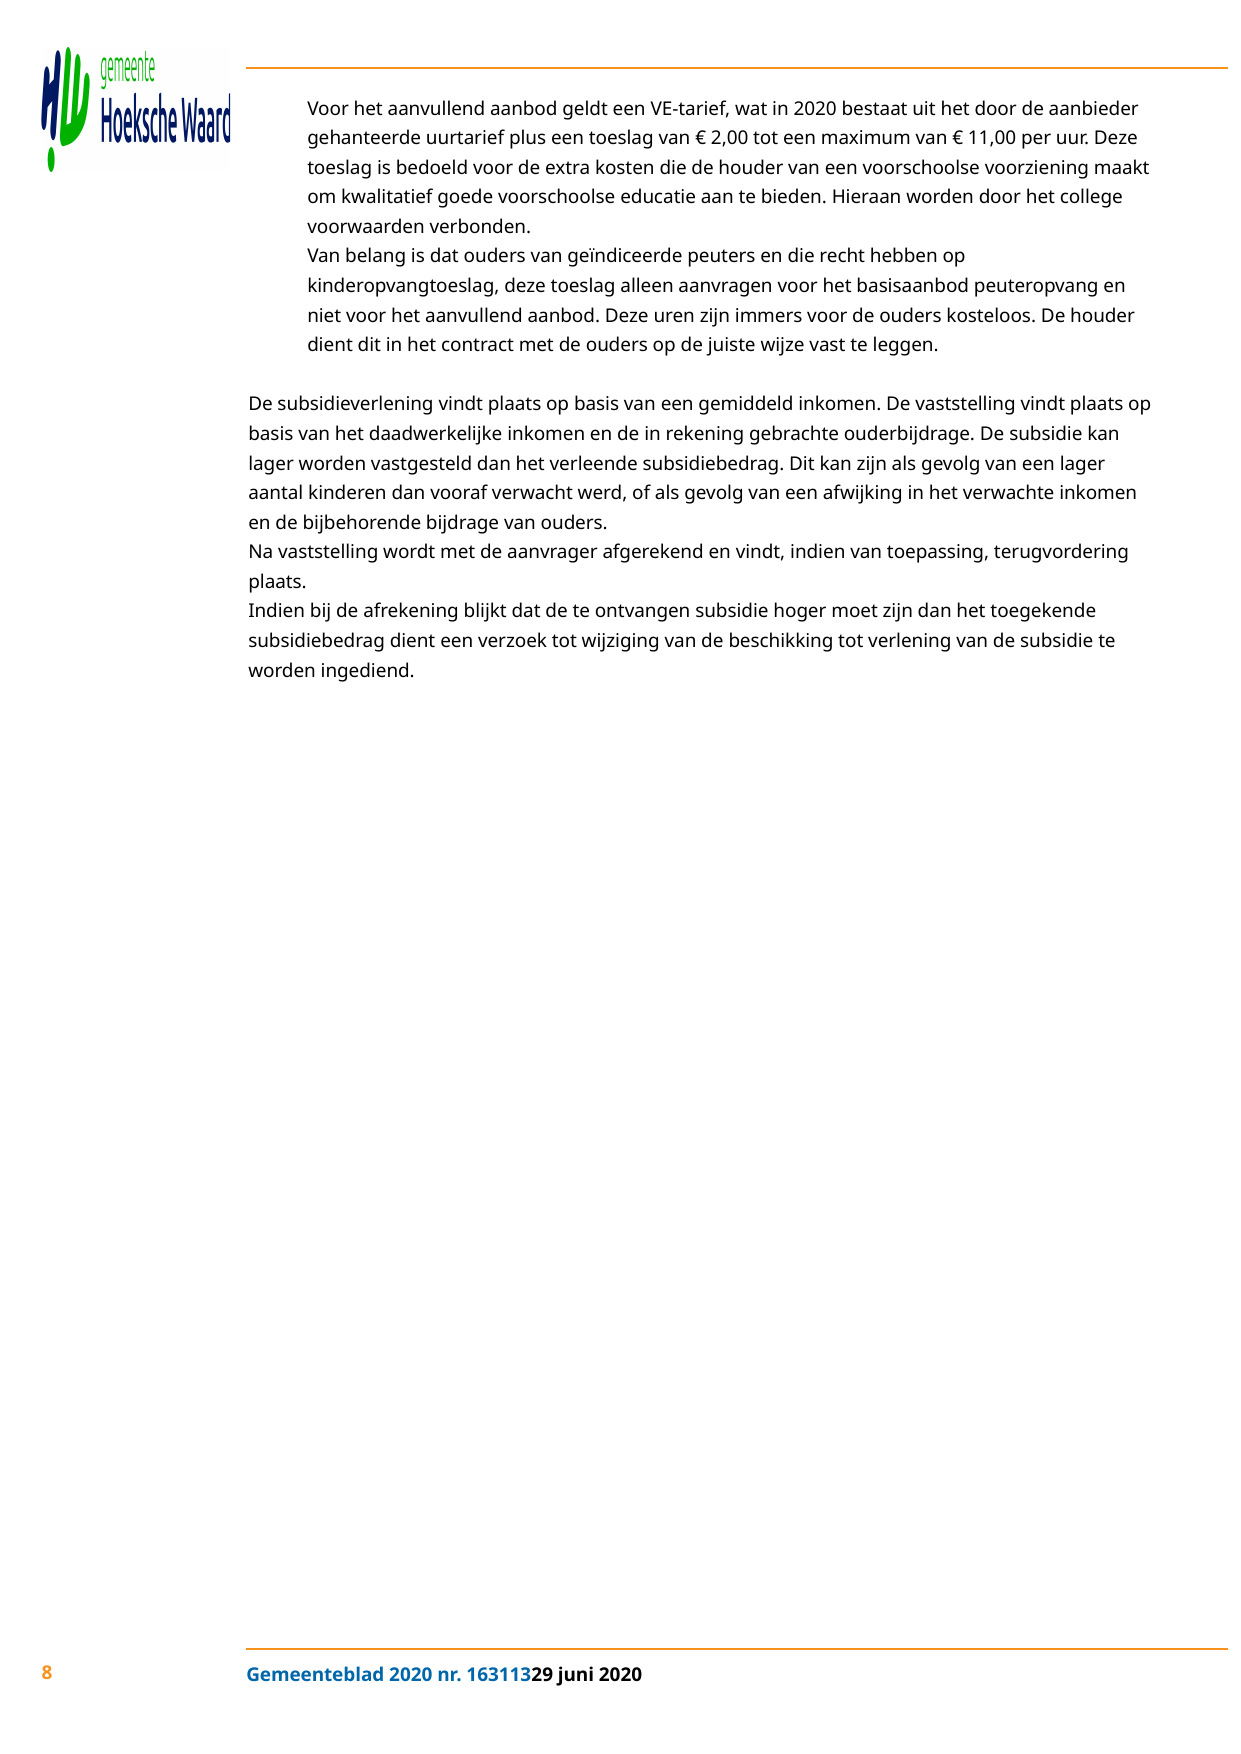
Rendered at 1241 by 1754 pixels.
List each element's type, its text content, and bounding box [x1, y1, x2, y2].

text Indien bij de afrekening blijkt dat de te ontvangen subsidie hoger moet zijn dan het toegekende subsidiebedrag dient een verzoek tot wijziging van de beschikking tot verlening van de subsidie te worden ingediend. [248, 598, 1152, 683]
text Na vaststelling wordt met de aanvrager afgerekend en vindt, indien van toepassing, terugvordering plaats. [248, 538, 1152, 594]
list Van belang is dat ouders van geïndiceerde peuters en die recht hebben op kinderopvangtoeslag, deze toeslag alleen aanvragen voor het basisaanbod peuteropvang en niet voor het aanvullend aanbod. Deze uren zijn immers voor de ouders kosteloos. De houder dient dit in het contract met de ouders op de juiste wijze vast te leggen. [248, 243, 1152, 357]
picture [41, 47, 231, 172]
list Voor het aanvullend aanbod geldt een VE-tarief, wat in 2020 bestaat uit het door de aanbieder gehanteerde uurtarief plus een toeslag van € 2,00 tot een maximum van € 11,00 per uur. Deze toeslag is bedoeld voor de extra kosten die de houder van een voorschoolse voorziening maakt om kwalitatief goede voorschoolse educatie aan te bieden. Hieraan worden door het college voorwaarden verbonden. [248, 95, 1152, 239]
text De subsidieverlening vindt plaats op basis van een gemiddeld inkomen. De vaststelling vindt plaats op basis van het daadwerkelijke inkomen en de in rekening gebrachte ouderbijdrage. De subsidie kan lager worden vastgesteld dan het verleende subsidiebedrag. Dit kan zijn als gevolg van een lager aantal kinderen dan vooraf verwacht werd, of als gevolg van een afwijking in het verwachte inkomen en de bijbehorende bijdrage van ouders. [248, 391, 1152, 535]
